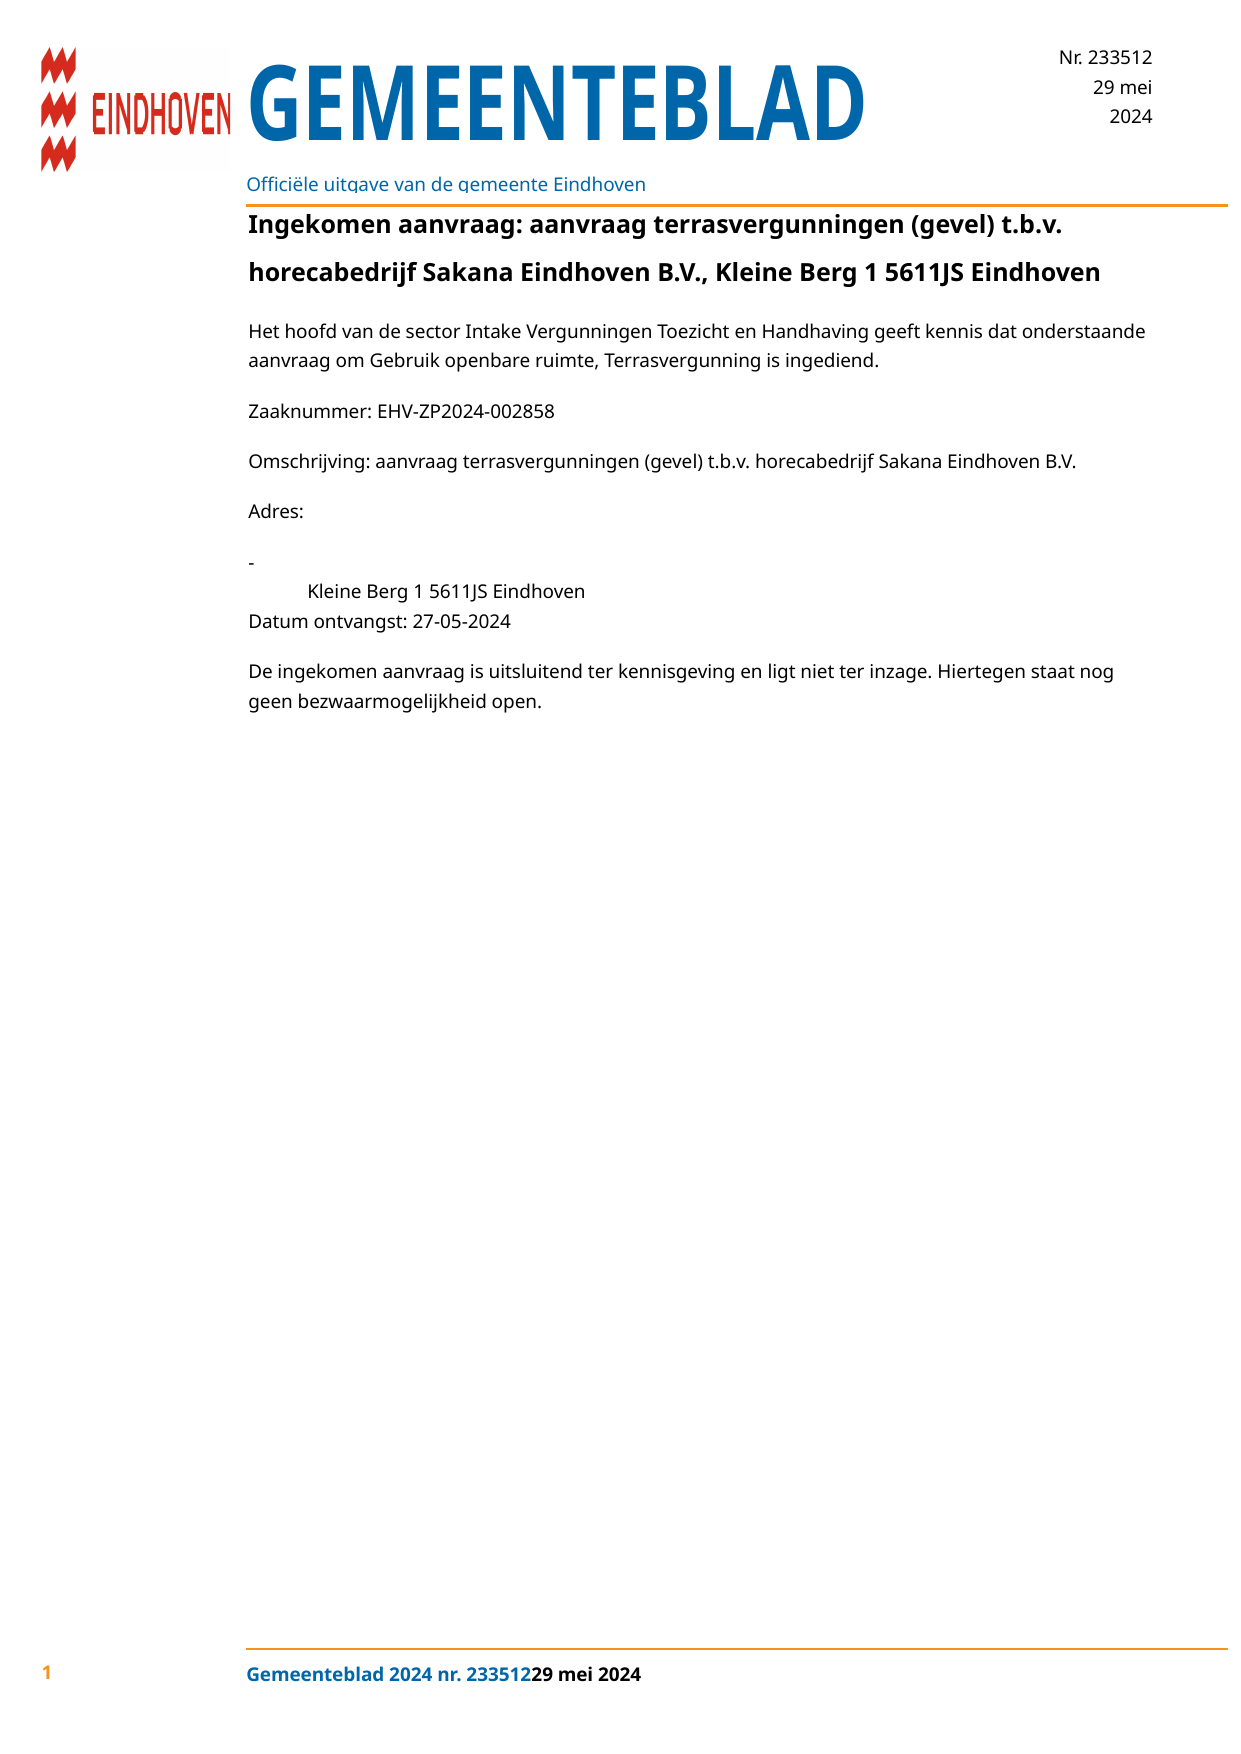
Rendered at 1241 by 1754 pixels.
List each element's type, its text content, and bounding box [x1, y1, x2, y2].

picture [41, 47, 231, 172]
text Datum ontvangst: 27-05-2024 [248, 608, 1152, 634]
text Zaaknummer: EHV-ZP2024-002858 [248, 398, 1152, 424]
text Het hoofd van de sector Intake Vergunningen Toezicht en Handhaving geeft kennis dat onderstaande aanvraag om Gebruik openbare ruimte, Terrasvergunning is ingediend. [248, 318, 1152, 373]
text Ingekomen aanvraag: aanvraag terrasvergunningen (gevel) t.b.v. horecabedrijf Sakana Eindhoven B.V., Kleine Berg 1 5611JS Eindhoven [248, 207, 1152, 288]
list Kleine Berg 1 5611JS Eindhoven [248, 579, 1152, 604]
text Adres: [248, 499, 1152, 524]
text Omschrijving: aanvraag terrasvergunningen (gevel) t.b.v. horecabedrijf Sakana Eindhoven B.V. [248, 448, 1152, 474]
text De ingekomen aanvraag is uitsluitend ter kennisgeving en ligt niet ter inzage. Hiertegen staat nog geen bezwaarmogelijkheid open. [248, 659, 1152, 714]
